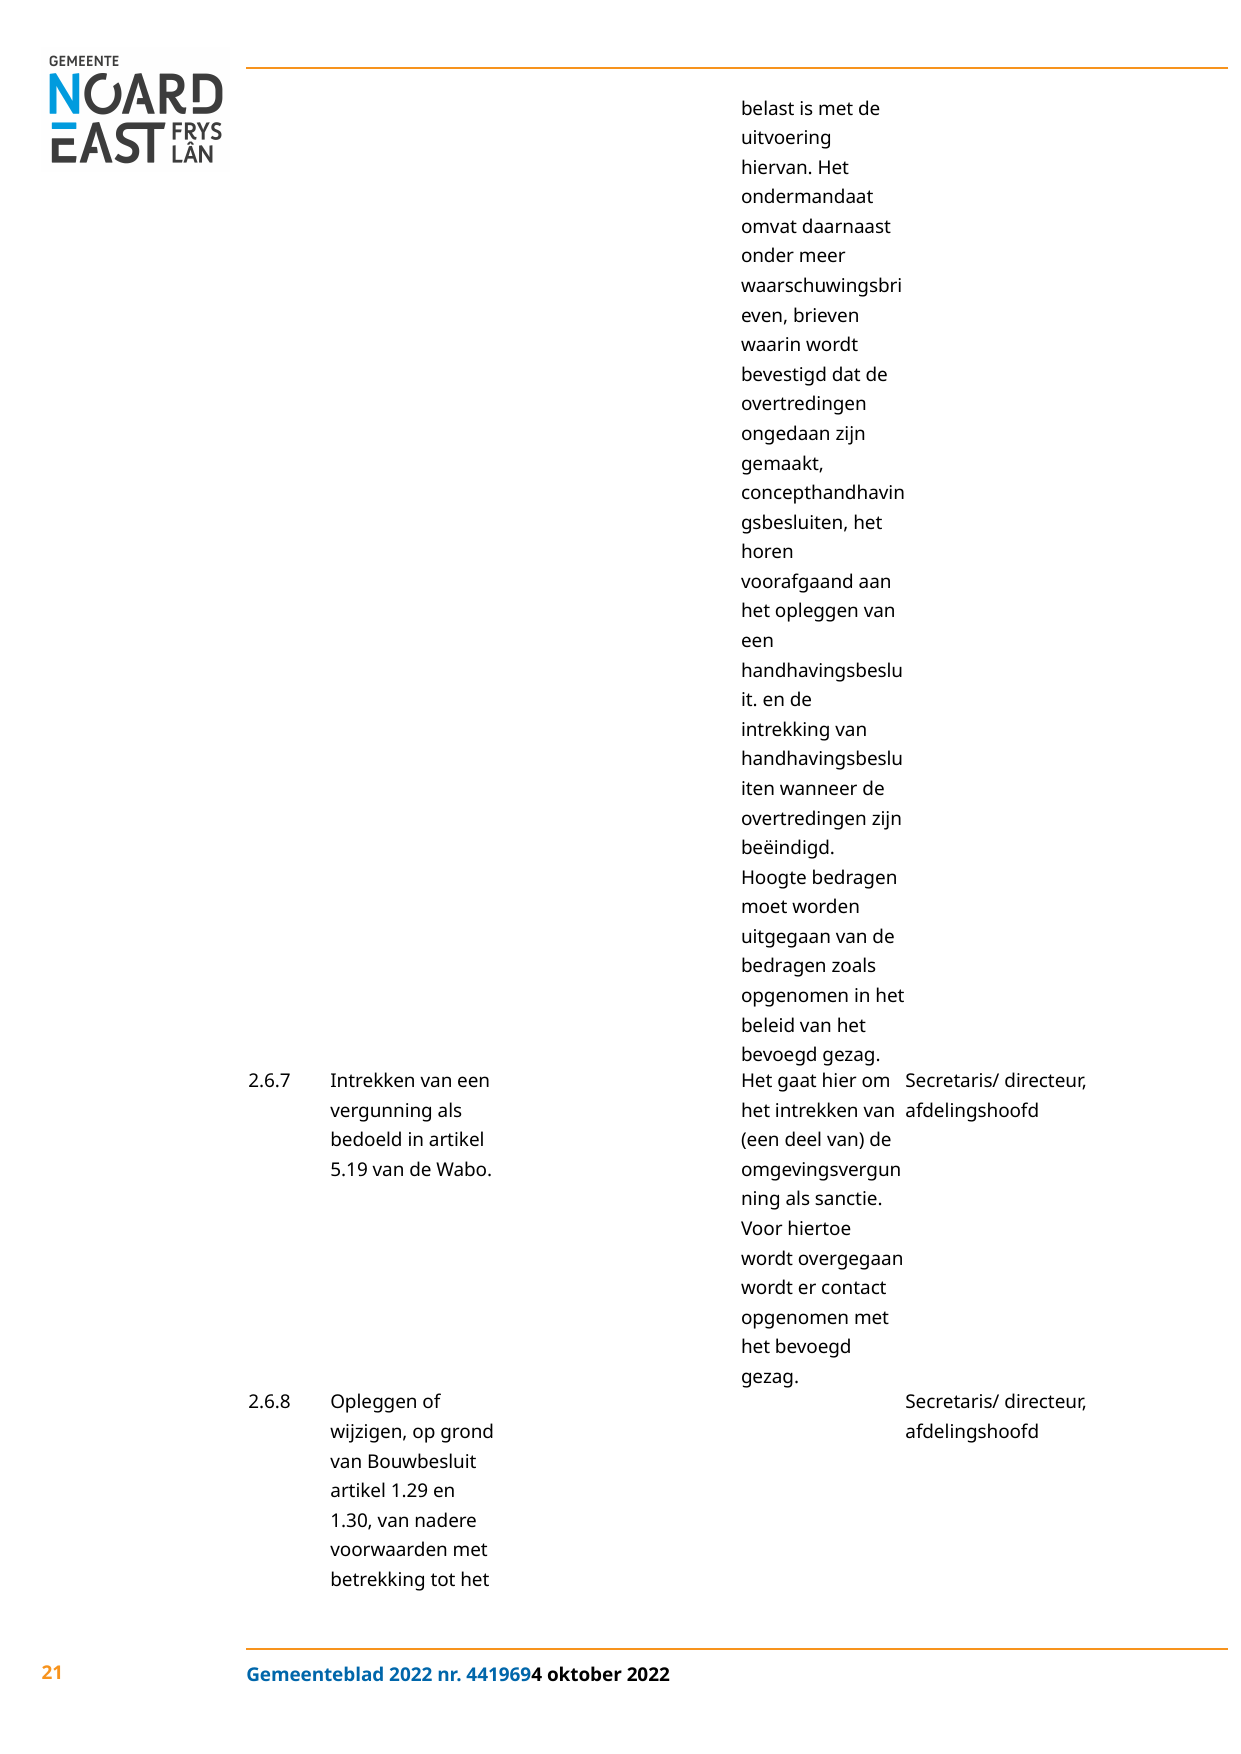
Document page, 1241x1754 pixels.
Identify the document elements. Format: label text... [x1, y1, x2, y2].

table_cell Secretaris/ directeur, afdelingshoofd [905, 1067, 1152, 1389]
table_cell [741, 1389, 905, 1592]
table_cell [494, 95, 741, 1067]
table_cell 2.6.7 [248, 1067, 330, 1389]
table_cell [248, 95, 330, 1067]
table_cell Opleggen of wijzigen, op grond van Bouwbesluit artikel 1.29 en 1.30, van nadere voorwaarden met betrekking tot het [330, 1389, 494, 1592]
table_cell Intrekken van een vergunning als bedoeld in artikel 5.19 van de Wabo. [330, 1067, 494, 1389]
table_cell 2.6.8 [248, 1389, 330, 1592]
table_cell [494, 1389, 741, 1592]
table_cell [494, 1067, 741, 1389]
table_cell [330, 95, 494, 1067]
table_cell [905, 95, 1152, 1067]
table_cell Secretaris/ directeur, afdelingshoofd [905, 1389, 1152, 1592]
picture [41, 47, 231, 172]
table_cell Het gaat hier om het intrekken van (een deel van) de omgevingsvergunning als sanctie. Voor hiertoe wordt overgegaan wordt er contact opgenomen met het bevoegd gezag. [741, 1067, 905, 1389]
table_cell belast is met de uitvoering hiervan. Het ondermandaat omvat daarnaast onder meer waarschuwingsbrieven, brieven waarin wordt bevestigd dat de overtredingen ongedaan zijn gemaakt, concepthandhavingsbesluiten, het horen voorafgaand aan het opleggen van een handhavingsbesluit. en de intrekking van handhavingsbesluiten wanneer de overtredingen zijn beëindigd. Hoogte bedragen moet worden uitgegaan van de bedragen zoals opgenomen in het beleid van het bevoegd gezag. [741, 95, 905, 1067]
